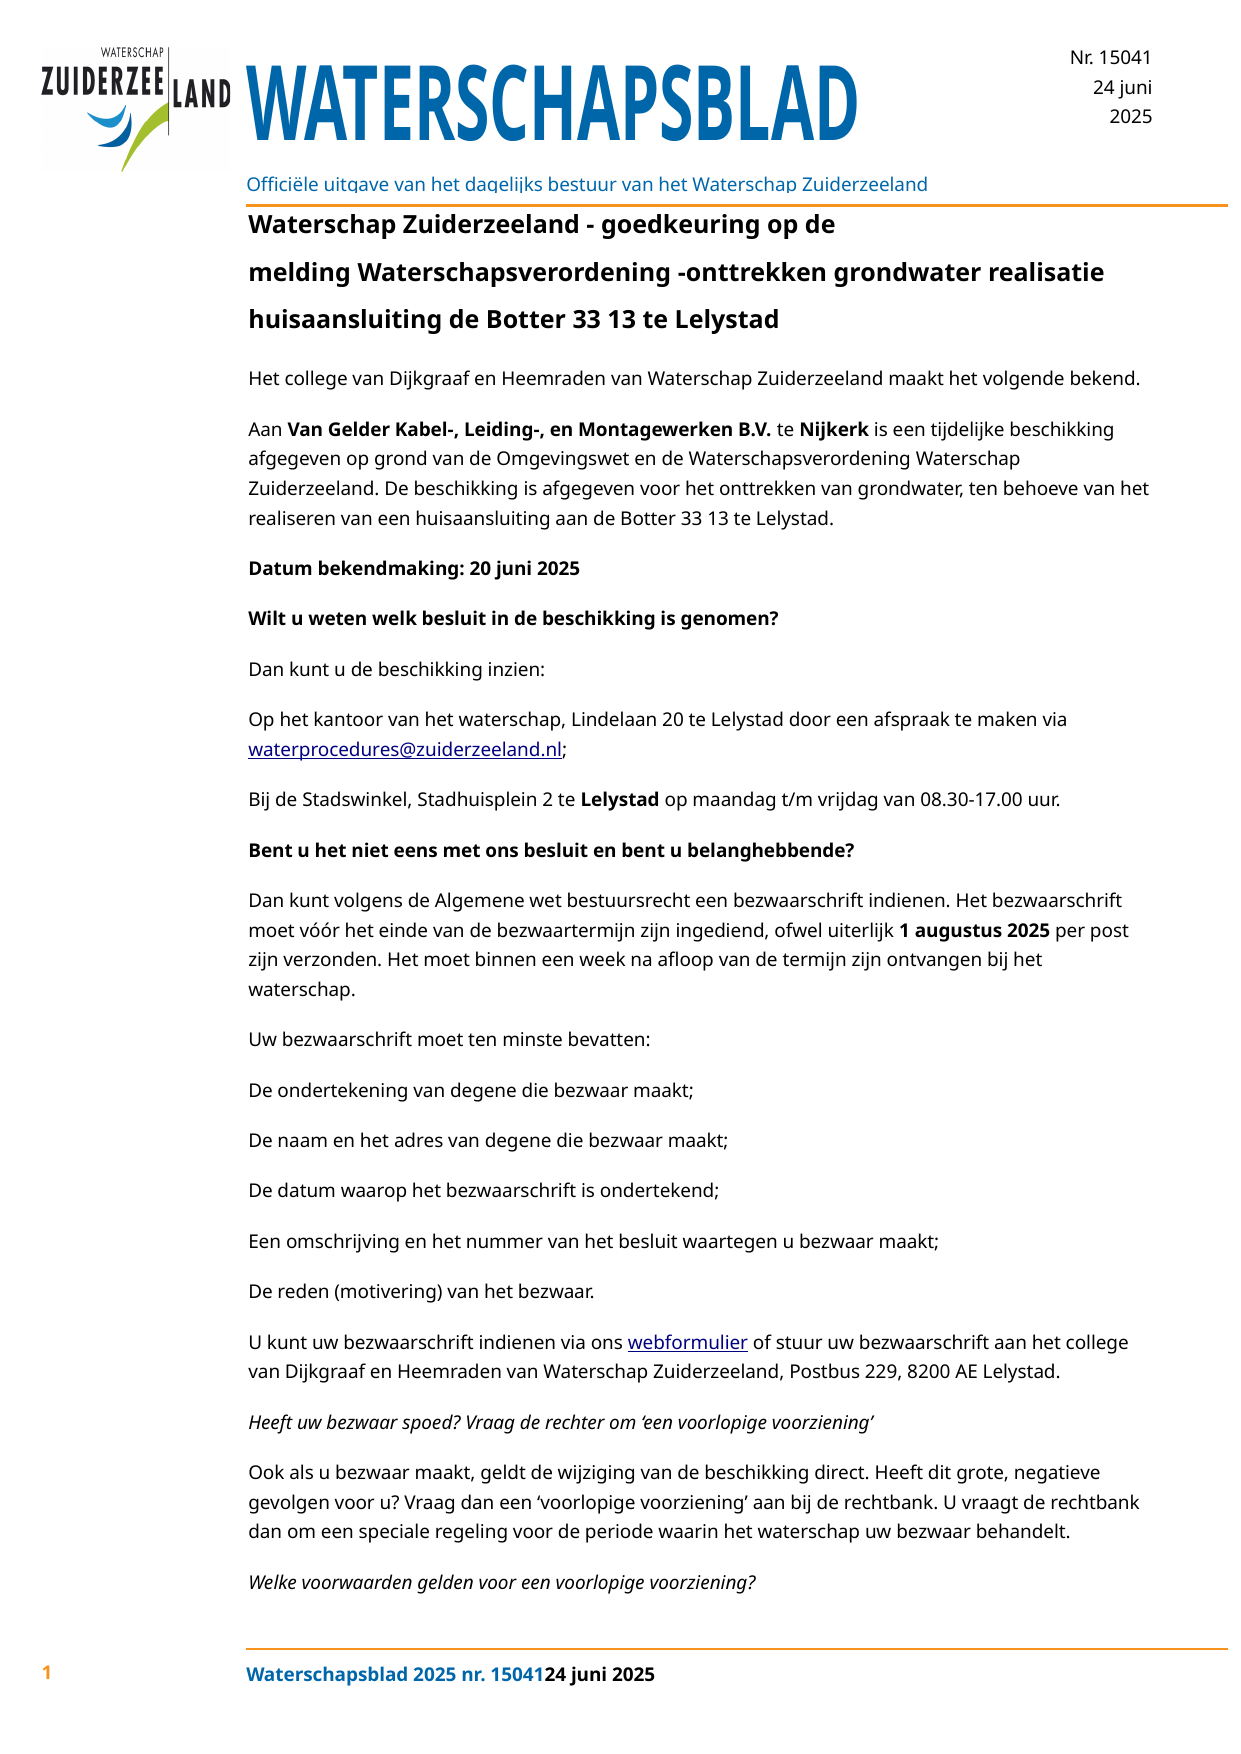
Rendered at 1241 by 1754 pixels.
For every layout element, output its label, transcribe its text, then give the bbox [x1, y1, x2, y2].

text Bij de Stadswinkel, Stadhuisplein 2 te Lelystad op maandag t/m vrijdag van 08.30‑17.00 uur. [248, 786, 1152, 812]
text Dan kunt volgens de Algemene wet bestuursrecht een bezwaarschrift indienen. Het bezwaarschrift moet vóór het einde van de bezwaartermijn zijn ingediend, ofwel uiterlijk 1 augustus 2025 per post zijn verzonden. Het moet binnen een week na afloop van de termijn zijn ontvangen bij het waterschap. [248, 887, 1152, 1002]
text Waterschap Zuiderzeeland - goedkeuring op de melding Waterschapsverordening -onttrekken grondwater realisatie huisaansluiting de Botter 33 13 te Lelystad [248, 207, 1152, 336]
text Het college van Dijkgraaf en Heemraden van Waterschap Zuiderzeeland maakt het volgende bekend. [248, 366, 1152, 391]
text Welke voorwaarden gelden voor een voorlopige voorziening? [248, 1569, 1152, 1594]
text De naam en het adres van degene die bezwaar maakt; [248, 1127, 1152, 1153]
text Uw bezwaarschrift moet ten minste bevatten: [248, 1026, 1152, 1052]
text De ondertekening van degene die bezwaar maakt; [248, 1077, 1152, 1102]
text Datum bekendmaking: 20 juni 2025 [248, 555, 1152, 581]
text De datum waarop het bezwaarschrift is ondertekend; [248, 1178, 1152, 1203]
text Bent u het niet eens met ons besluit en bent u belanghebbende? [248, 837, 1152, 862]
text Heeft uw bezwaar spoed? Vraag de rechter om ‘een voorlopige voorziening’ [248, 1409, 1152, 1434]
text Ook als u bezwaar maakt, geldt de wijziging van de beschikking direct. Heeft dit grote, negatieve gevolgen voor u? Vraag dan een ‘voorlopige voorziening’ aan bij de rechtbank. U vraagt de rechtbank dan om een speciale regeling voor de periode waarin het waterschap uw bezwaar behandelt. [248, 1459, 1152, 1544]
text Aan Van Gelder Kabel-, Leiding-, en Montagewerken B.V. te Nijkerk is een tijdelijke beschikking afgegeven op grond van de Omgevingswet en de Waterschapsverordening Waterschap Zuiderzeeland. De beschikking is afgegeven voor het onttrekken van grondwater, ten behoeve van het realiseren van een huisaansluiting aan de Botter 33 13 te Lelystad. [248, 416, 1152, 530]
text Op het kantoor van het waterschap, Lindelaan 20 te Lelystad door een afspraak te maken via waterprocedures@zuiderzeeland.nl; [248, 706, 1152, 762]
picture [41, 47, 231, 172]
text Dan kunt u de beschikking inzien: [248, 656, 1152, 682]
text De reden (motivering) van het bezwaar. [248, 1278, 1152, 1304]
text Een omschrijving en het nummer van het besluit waartegen u bezwaar maakt; [248, 1228, 1152, 1254]
text Wilt u weten welk besluit in de beschikking is genomen? [248, 606, 1152, 631]
text U kunt uw bezwaarschrift indienen via ons webformulier of stuur uw bezwaarschrift aan het college van Dijkgraaf en Heemraden van Waterschap Zuiderzeeland, Postbus 229, 8200 AE Lelystad. [248, 1329, 1152, 1384]
